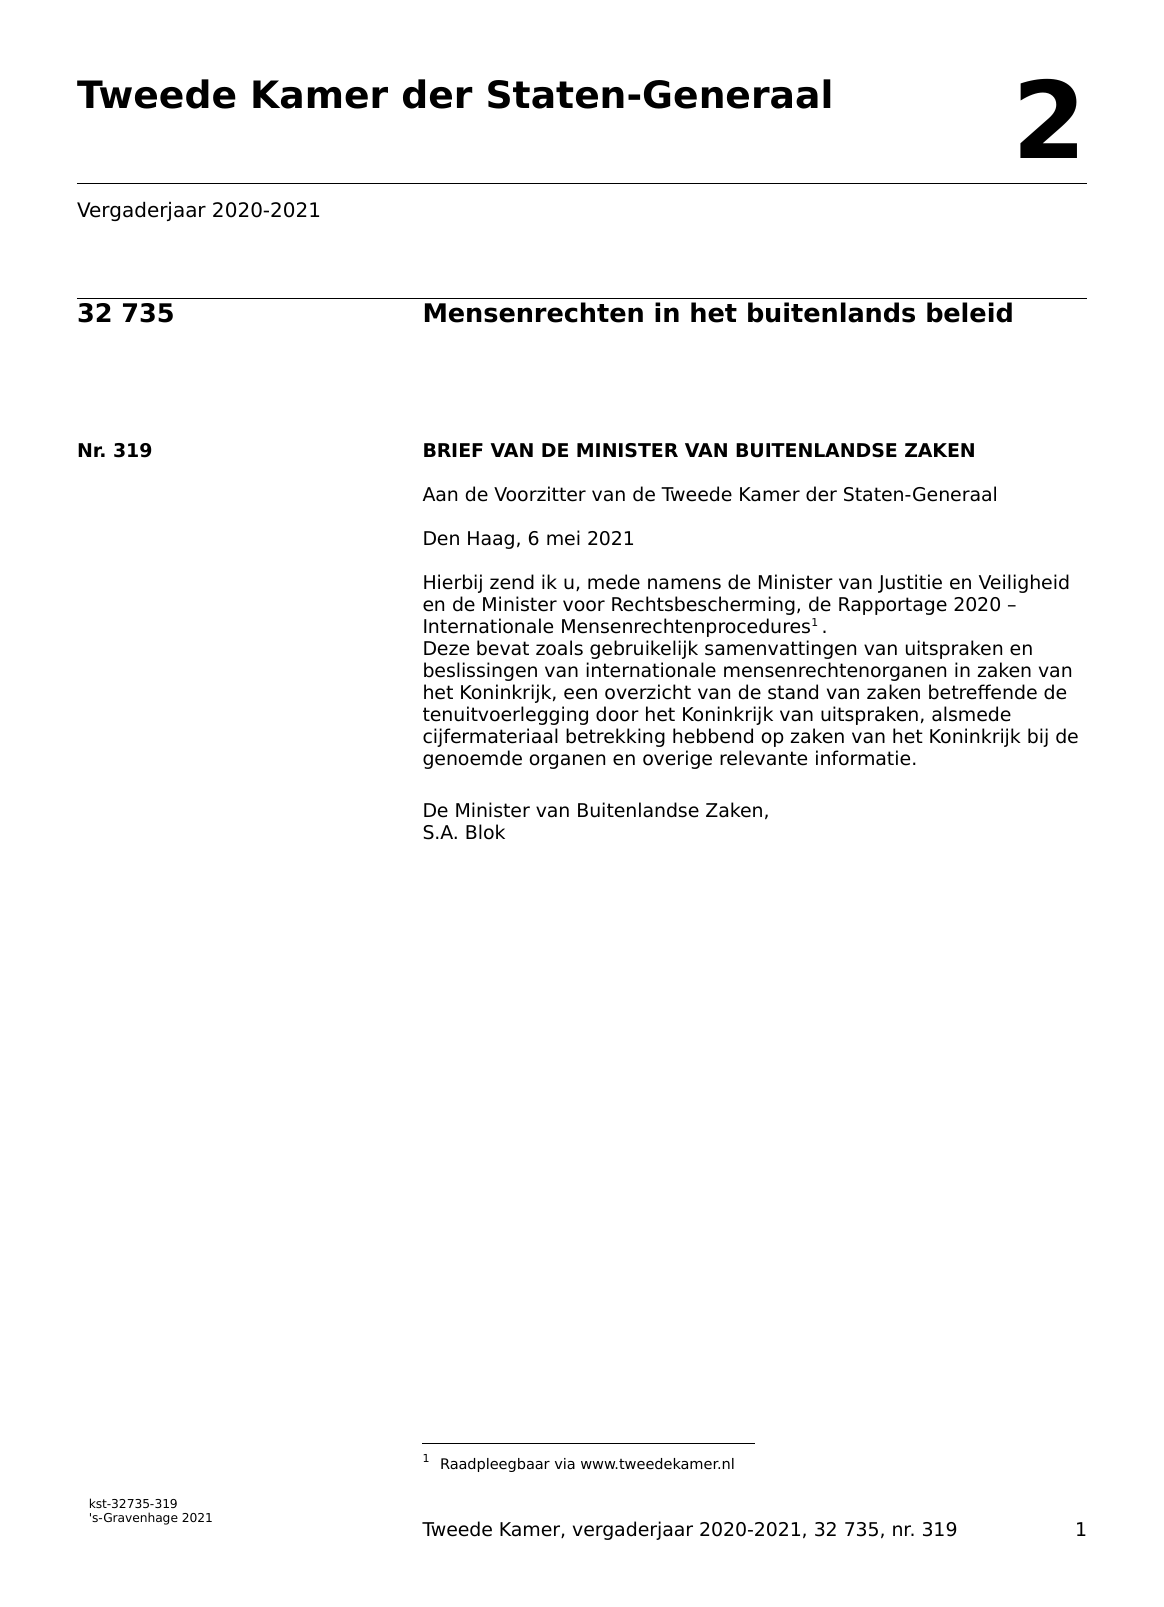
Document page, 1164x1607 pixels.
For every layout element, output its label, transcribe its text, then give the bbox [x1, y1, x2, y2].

text Den Haag, 6 mei 2021 [422, 528, 1087, 550]
text kst-32735-319 [88, 1497, 323, 1511]
text De Minister van Buitenlandse Zaken, S.A. Blok [422, 800, 1087, 844]
text Raadpleegbaar via www.tweedekamer.nl [422, 1452, 1087, 1474]
subtitle 32 735 Mensenrechten in het buitenlands beleid [77, 299, 1087, 329]
text 's-Gravenhage 2021 [88, 1511, 323, 1525]
table_header 2 [886, 59, 1087, 183]
subtitle Nr. 319 BRIEF VAN DE MINISTER VAN BUITENLANDSE ZAKEN [77, 440, 1087, 462]
text Deze bevat zoals gebruikelijk samenvattingen van uitspraken en beslissingen van internationale mensenrechtenorganen in zaken van het Koninkrijk, een overzicht van de stand van zaken betreffende de tenuitvoerlegging door het Koninkrijk van uitspraken, alsmede cijfermateriaal betrekking hebbend op zaken van het Koninkrijk bij de genoemde organen en overige relevante informatie. [422, 638, 1087, 770]
text Hierbij zend ik u, mede namens de Minister van Justitie en Veiligheid en de Minister voor Rechtsbescherming, de Rapportage 2020 – Internationale Mensenrechtenprocedures. [422, 572, 1087, 638]
table_header Tweede Kamer der Staten-Generaal [77, 59, 886, 183]
table_cell Vergaderjaar 2020-2021 [77, 184, 1087, 298]
text Aan de Voorzitter van de Tweede Kamer der Staten-Generaal [422, 484, 1087, 506]
